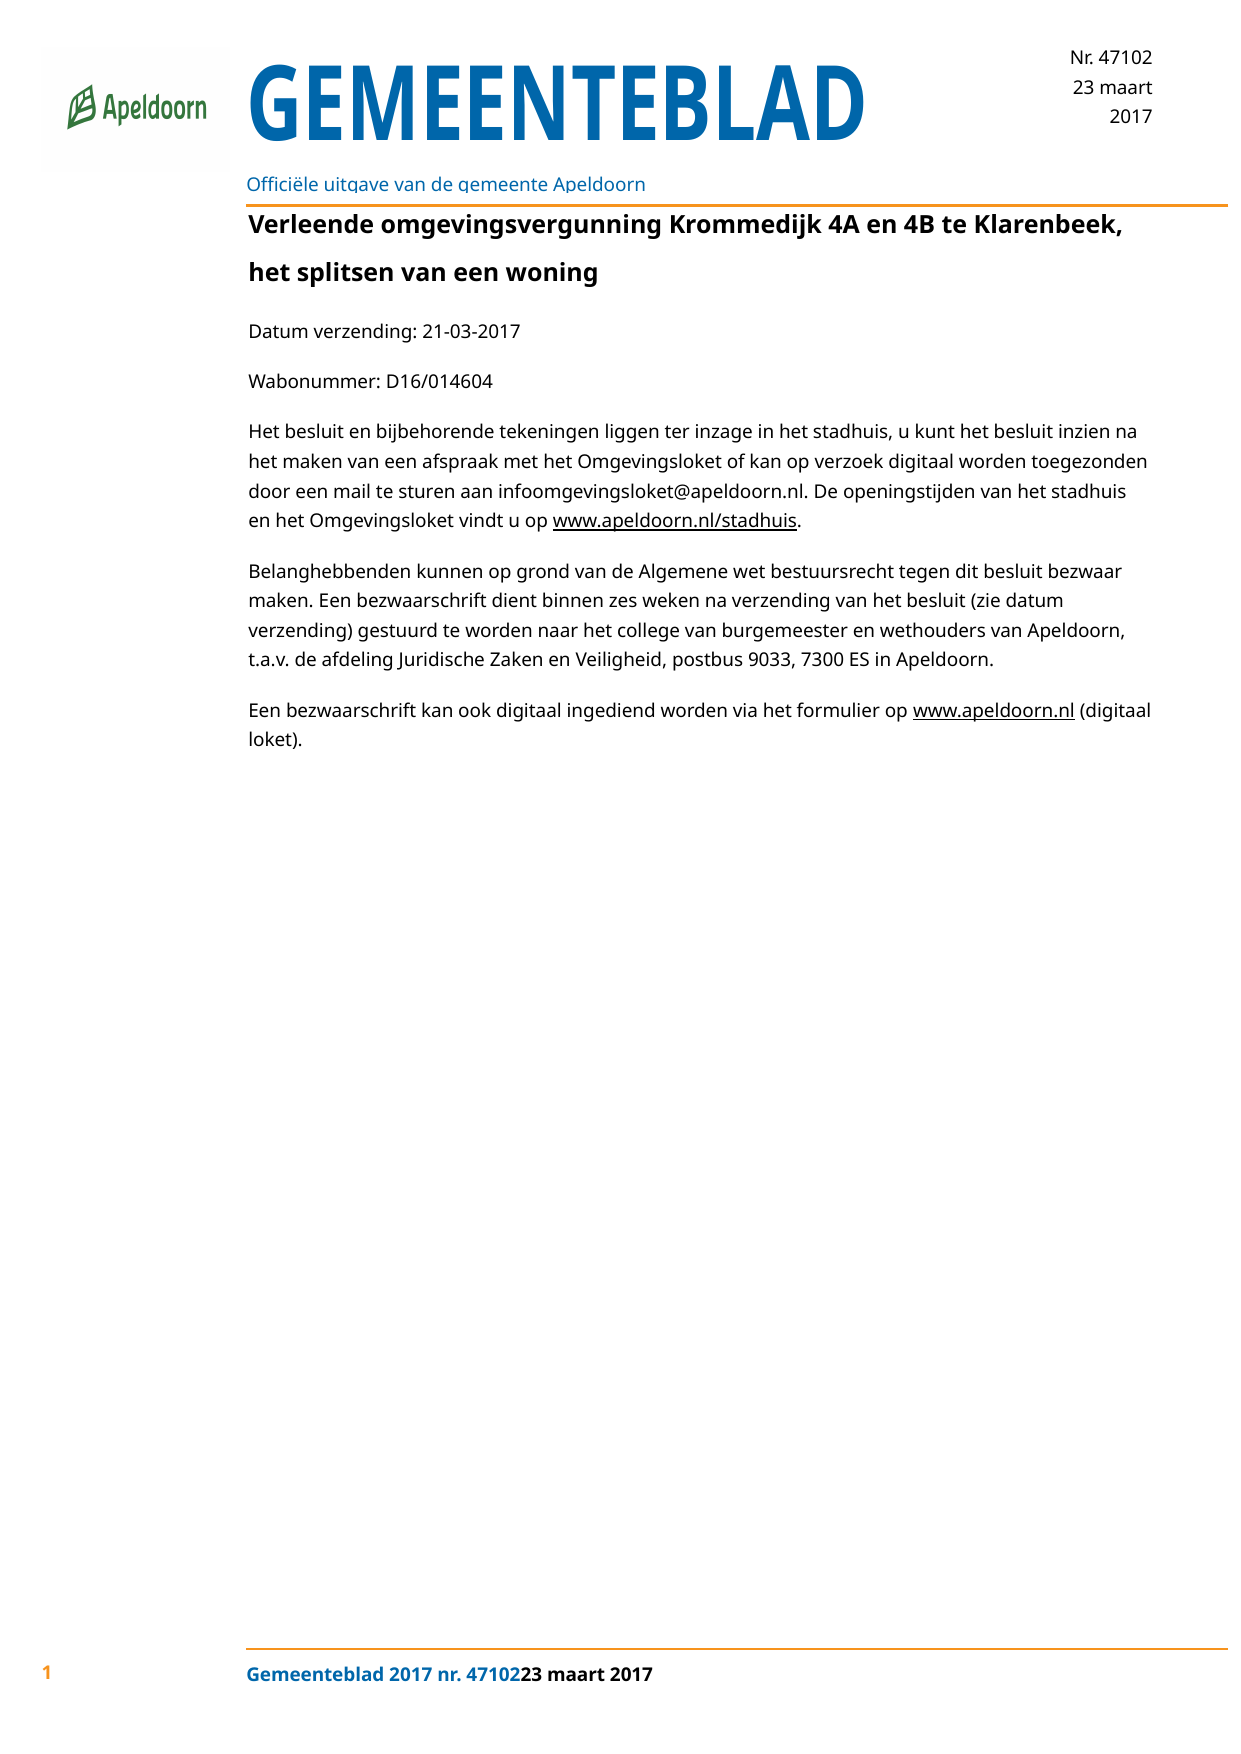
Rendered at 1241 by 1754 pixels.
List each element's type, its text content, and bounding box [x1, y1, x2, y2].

text Belanghebbenden kunnen op grond van de Algemene wet bestuursrecht tegen dit besluit bezwaar maken. Een bezwaarschrift dient binnen zes weken na verzending van het besluit (zie datum verzending) gestuurd te worden naar het college van burgemeester en wethouders van Apeldoorn, t.a.v. de afdeling Juridische Zaken en Veiligheid, postbus 9033, 7300 ES in Apeldoorn. [248, 558, 1152, 672]
text Verleende omgevingsvergunning Krommedijk 4A en 4B te Klarenbeek, het splitsen van een woning [248, 207, 1152, 288]
text Wabonummer: D16/014604 [248, 368, 1152, 394]
picture [41, 47, 231, 172]
text Een bezwaarschrift kan ook digitaal ingediend worden via het formulier op www.apeldoorn.nl (digitaal loket). [248, 697, 1152, 752]
text Datum verzending: 21-03-2017 [248, 318, 1152, 344]
text Het besluit en bijbehorende tekeningen liggen ter inzage in het stadhuis, u kunt het besluit inzien na het maken van een afspraak met het Omgevingsloket of kan op verzoek digitaal worden toegezonden door een mail te sturen aan infoomgevingsloket@apeldoorn.nl. De openingstijden van het stadhuis en het Omgevingsloket vindt u op www.apeldoorn.nl/stadhuis. [248, 419, 1152, 533]
